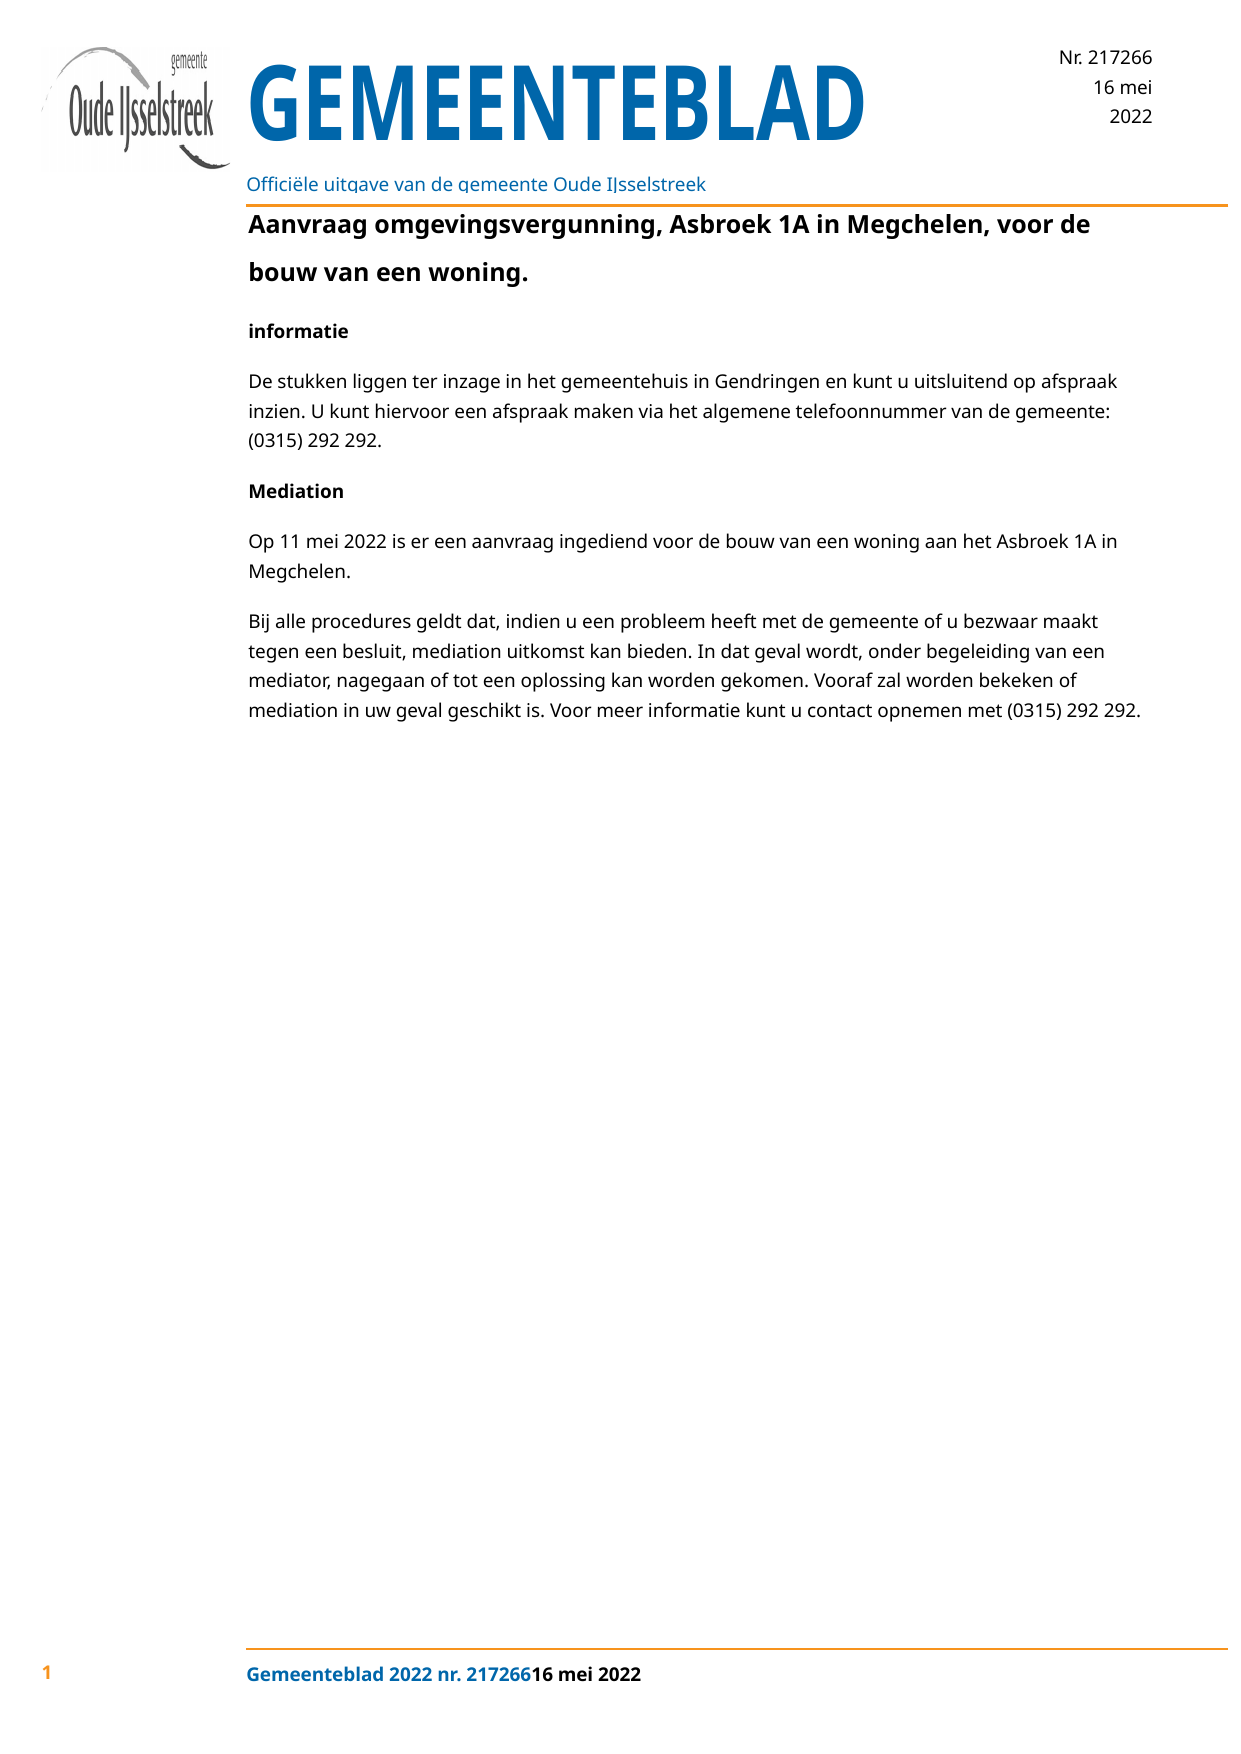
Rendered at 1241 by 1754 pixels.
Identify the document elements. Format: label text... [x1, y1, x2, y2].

text Op 11 mei 2022 is er een aanvraag ingediend voor de bouw van een woning aan het Asbroek 1A in Megchelen. [248, 528, 1152, 584]
text informatie [248, 318, 1152, 344]
text Bij alle procedures geldt dat, indien u een probleem heeft met de gemeente of u bezwaar maakt tegen een besluit, mediation uitkomst kan bieden. In dat geval wordt, onder begeleiding van een mediator, nagegaan of tot een oplossing kan worden gekomen. Vooraf zal worden bekeken of mediation in uw geval geschikt is. Voor meer informatie kunt u contact opnemen met (0315) 292 292. [248, 608, 1152, 723]
text Mediation [248, 478, 1152, 504]
picture [41, 47, 231, 172]
text De stukken liggen ter inzage in het gemeentehuis in Gendringen en kunt u uitsluitend op afspraak inzien. U kunt hiervoor een afspraak maken via het algemene telefoonnummer van de gemeente: (0315) 292 292. [248, 368, 1152, 453]
text Aanvraag omgevingsvergunning, Asbroek 1A in Megchelen, voor de bouw van een woning. [248, 207, 1152, 288]
